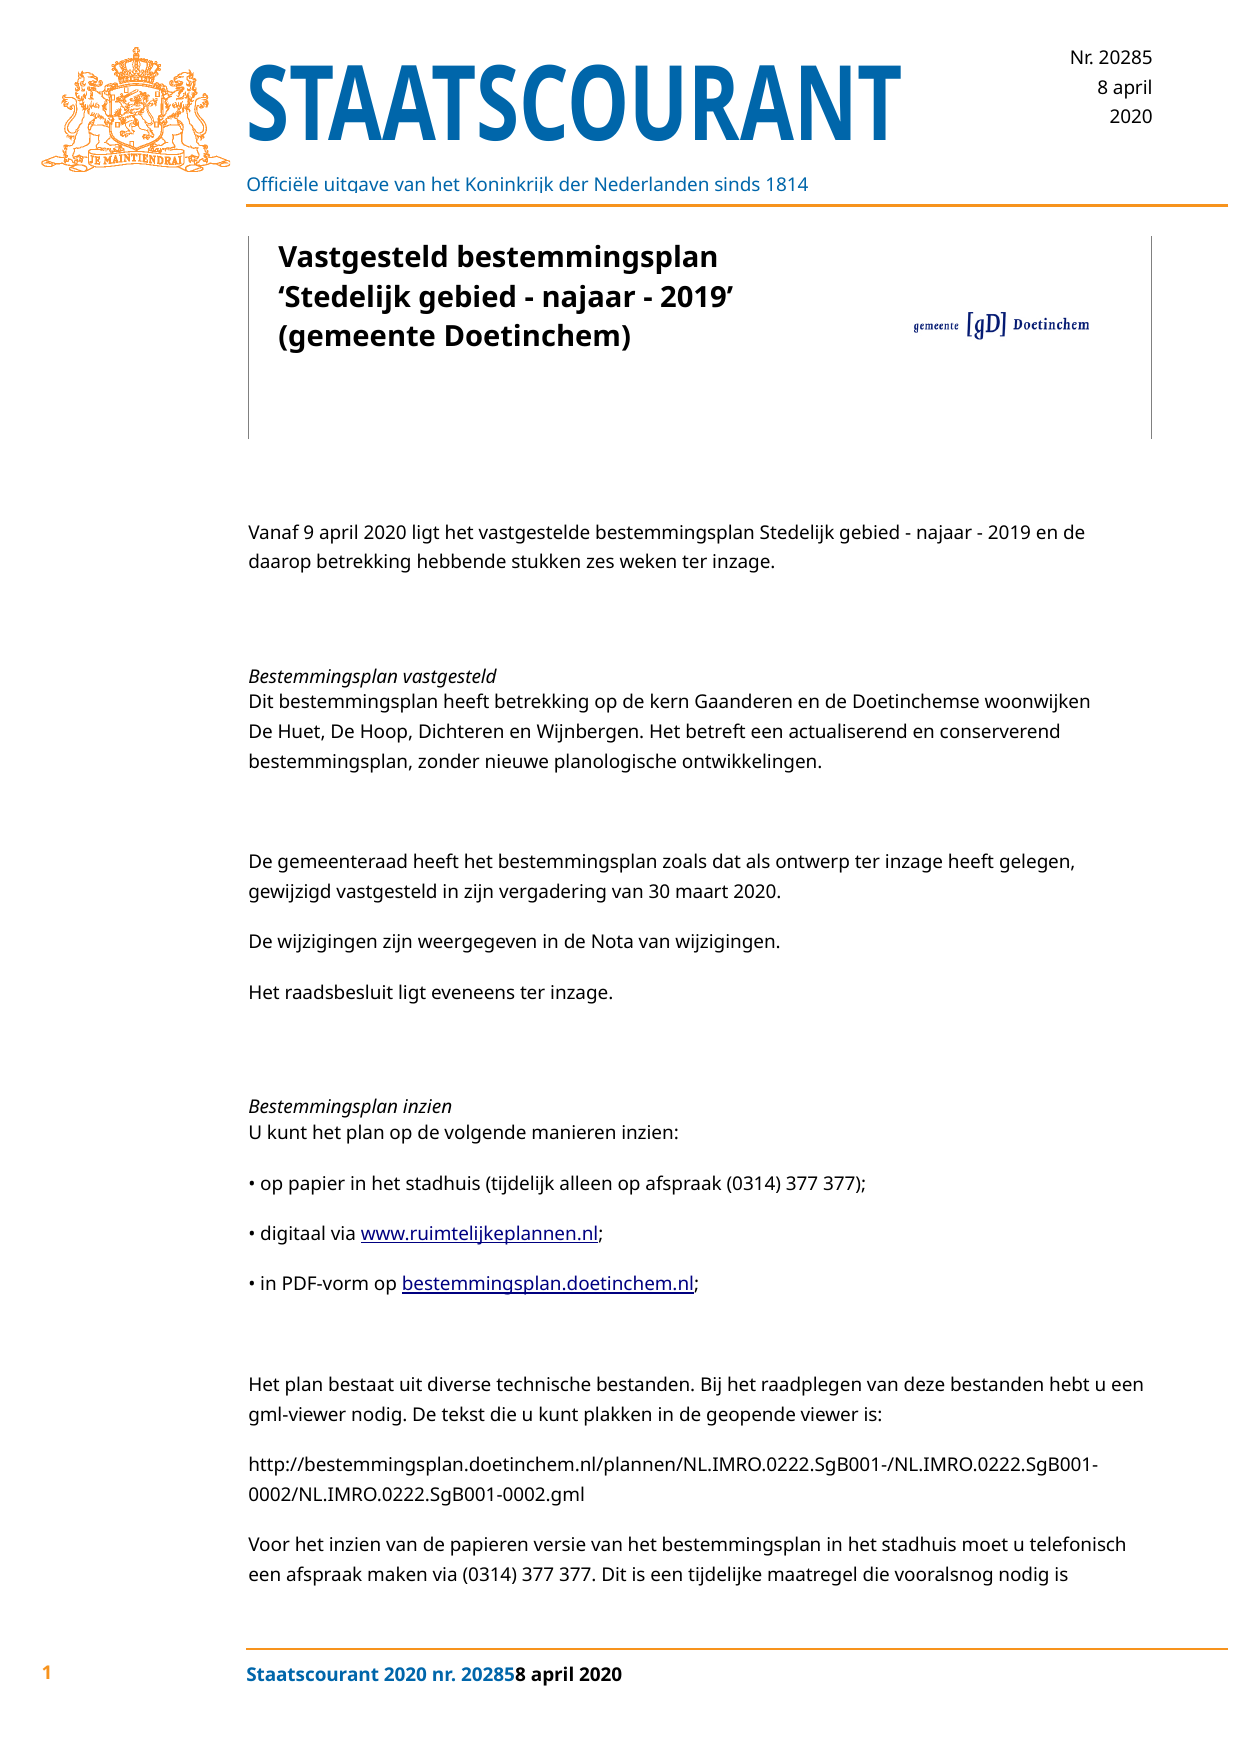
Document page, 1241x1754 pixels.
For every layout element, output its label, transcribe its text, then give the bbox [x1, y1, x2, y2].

text Het plan bestaat uit diverse technische bestanden. Bij het raadplegen van deze bestanden hebt u een gml-viewer nodig. De tekst die u kunt plakken in de geopende viewer is: [248, 1371, 1152, 1427]
text Bestemmingsplan inzien [248, 1093, 1152, 1119]
table_header Vastgesteld bestemmingsplan ‘Stedelijk gebied - najaar - 2019’ (gemeente Doetinchem) [249, 236, 850, 439]
text Bestemmingsplan vastgesteld [248, 663, 1152, 689]
table_header [850, 414, 1151, 439]
table_header [1090, 236, 1151, 413]
text http://bestemmingsplan.doetinchem.nl/plannen/NL.IMRO.0222.SgB001-/NL.IMRO.0222.SgB001-0002/NL.IMRO.0222.SgB001-0002.gml [248, 1451, 1152, 1507]
text Vanaf 9 april 2020 ligt het vastgestelde bestemmingsplan Stedelijk gebied - najaar - 2019 en de daarop betrekking hebbende stukken zes weken ter inzage. [248, 519, 1152, 574]
text U kunt het plan op de volgende manieren inzien: [248, 1119, 1152, 1145]
text • digitaal via www.ruimtelijkeplannen.nl; [248, 1220, 1152, 1246]
picture [41, 47, 231, 172]
text • in PDF-vorm op bestemmingsplan.doetinchem.nl; [248, 1271, 1152, 1296]
picture [912, 236, 1090, 414]
table_header [850, 236, 912, 413]
text Voor het inzien van de papieren versie van het bestemmingsplan in het stadhuis moet u telefonisch een afspraak maken via (0314) 377 377. Dit is een tijdelijke maatregel die vooralsnog nodig is [248, 1531, 1152, 1587]
text • op papier in het stadhuis (tijdelijk alleen op afspraak (0314) 377 377); [248, 1170, 1152, 1195]
text Dit bestemmingsplan heeft betrekking op de kern Gaanderen en de Doetinchemse woonwijken De Huet, De Hoop, Dichteren en Wijnbergen. Het betreft een actualiserend en conserverend bestemmingsplan, zonder nieuwe planologische ontwikkelingen. [248, 689, 1152, 774]
text De wijzigingen zijn weergegeven in de Nota van wijzigingen. [248, 929, 1152, 954]
text Het raadsbesluit ligt eveneens ter inzage. [248, 979, 1152, 1005]
text De gemeenteraad heeft het bestemmingsplan zoals dat als ontwerp ter inzage heeft gelegen, gewijzigd vastgesteld in zijn vergadering van 30 maart 2020. [248, 849, 1152, 904]
